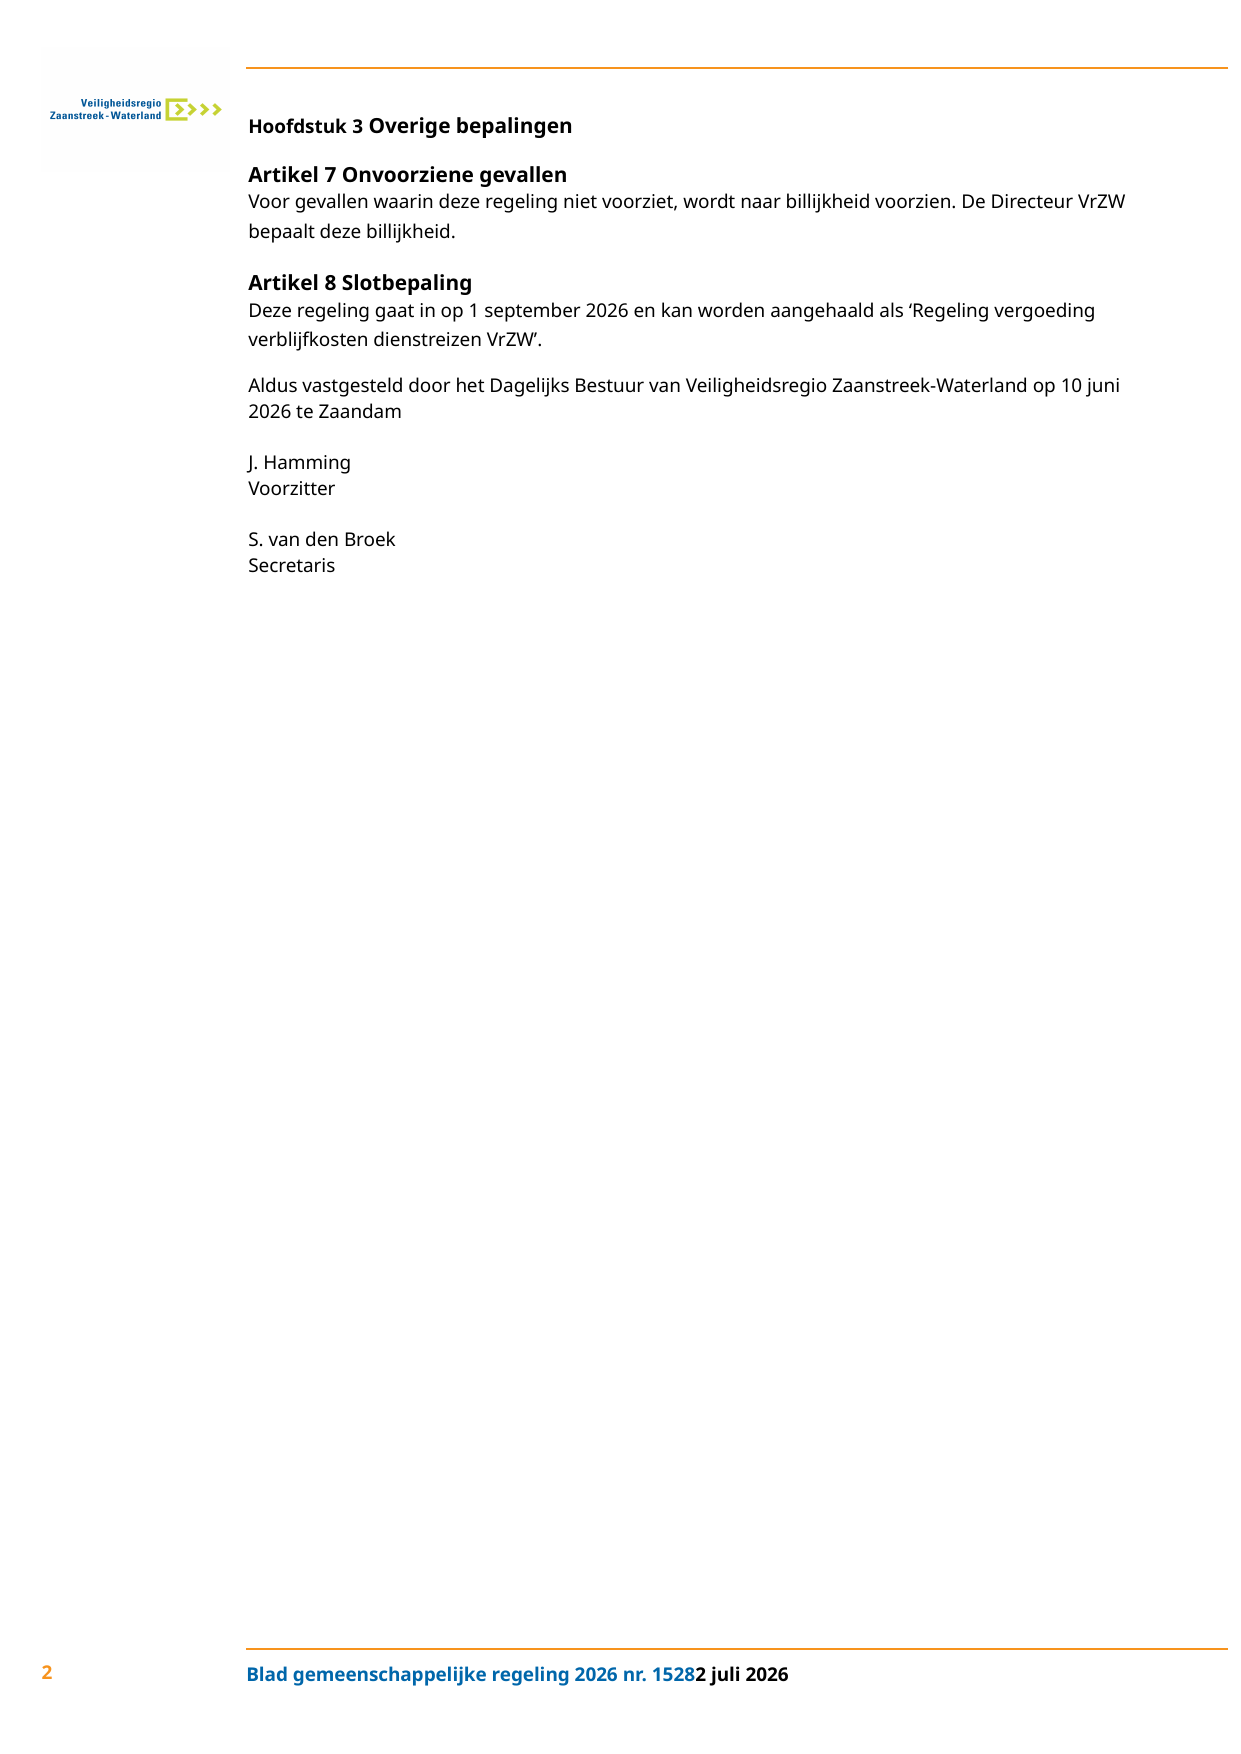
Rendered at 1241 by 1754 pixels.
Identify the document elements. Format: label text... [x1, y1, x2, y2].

text Voorzitter [248, 475, 1152, 501]
text Voor gevallen waarin deze regeling niet voorziet, wordt naar billijkheid voorzien. De Directeur VrZW bepaalt deze billijkheid. [248, 188, 1152, 244]
text Hoofdstuk 3 Overige bepalingen [248, 111, 1152, 139]
text Artikel 8 Slotbepaling [248, 268, 1152, 297]
text Secretaris [248, 552, 1152, 578]
text S. van den Broek [248, 527, 1152, 552]
picture [41, 47, 231, 172]
text Deze regeling gaat in op 1 september 2026 en kan worden aangehaald als ‘Regeling vergoeding verblijfkosten dienstreizen VrZW’. [248, 297, 1152, 352]
text Aldus vastgesteld door het Dagelijks Bestuur van Veiligheidsregio Zaanstreek-Waterland op 10 juni 2026 te Zaandam [248, 372, 1152, 424]
text J. Hamming [248, 449, 1152, 475]
text Artikel 7 Onvoorziene gevallen [248, 160, 1152, 188]
